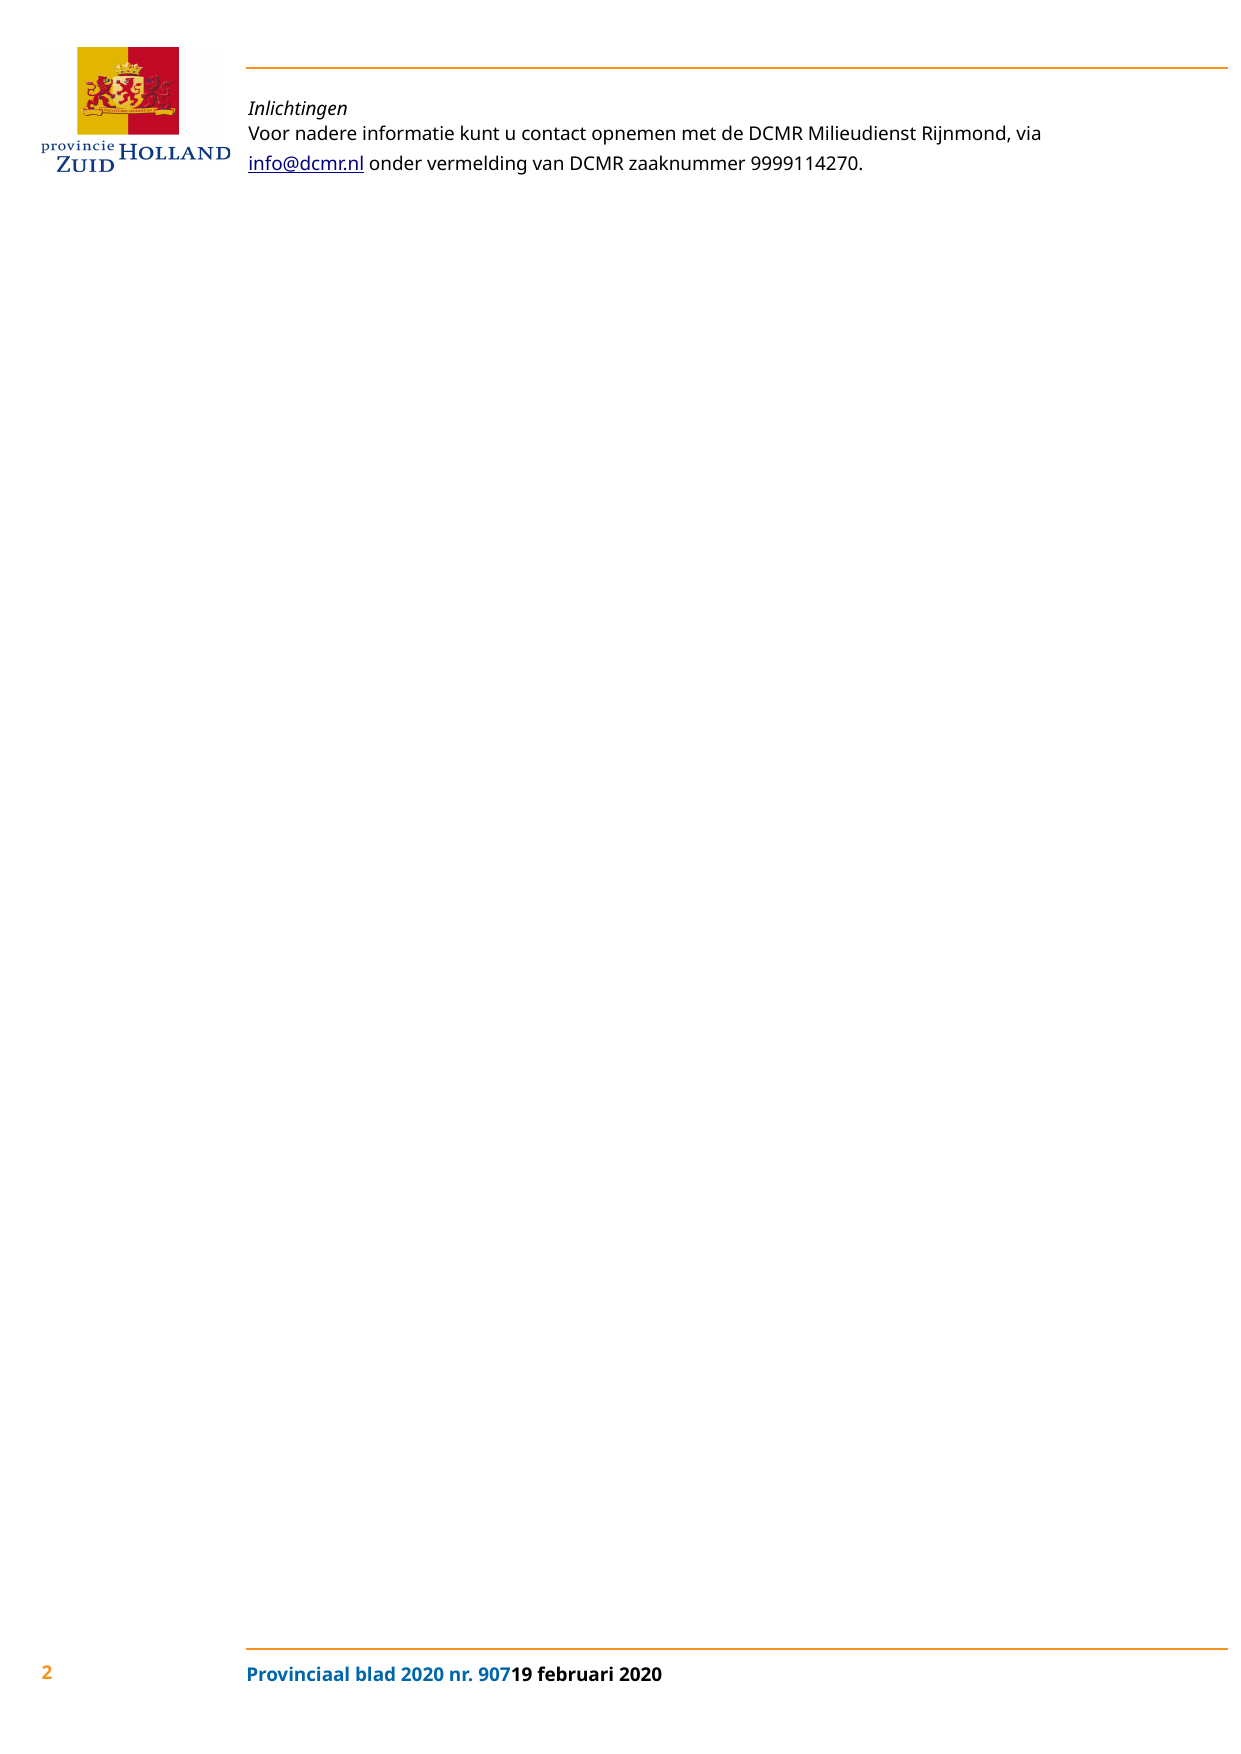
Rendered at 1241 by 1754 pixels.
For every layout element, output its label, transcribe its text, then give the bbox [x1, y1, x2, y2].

picture [41, 47, 231, 172]
text Voor nadere informatie kunt u contact opnemen met de DCMR Milieudienst Rijnmond, via info@dcmr.nl onder vermelding van DCMR zaaknummer 9999114270. [248, 121, 1152, 176]
text Inlichtingen [248, 95, 1152, 121]
